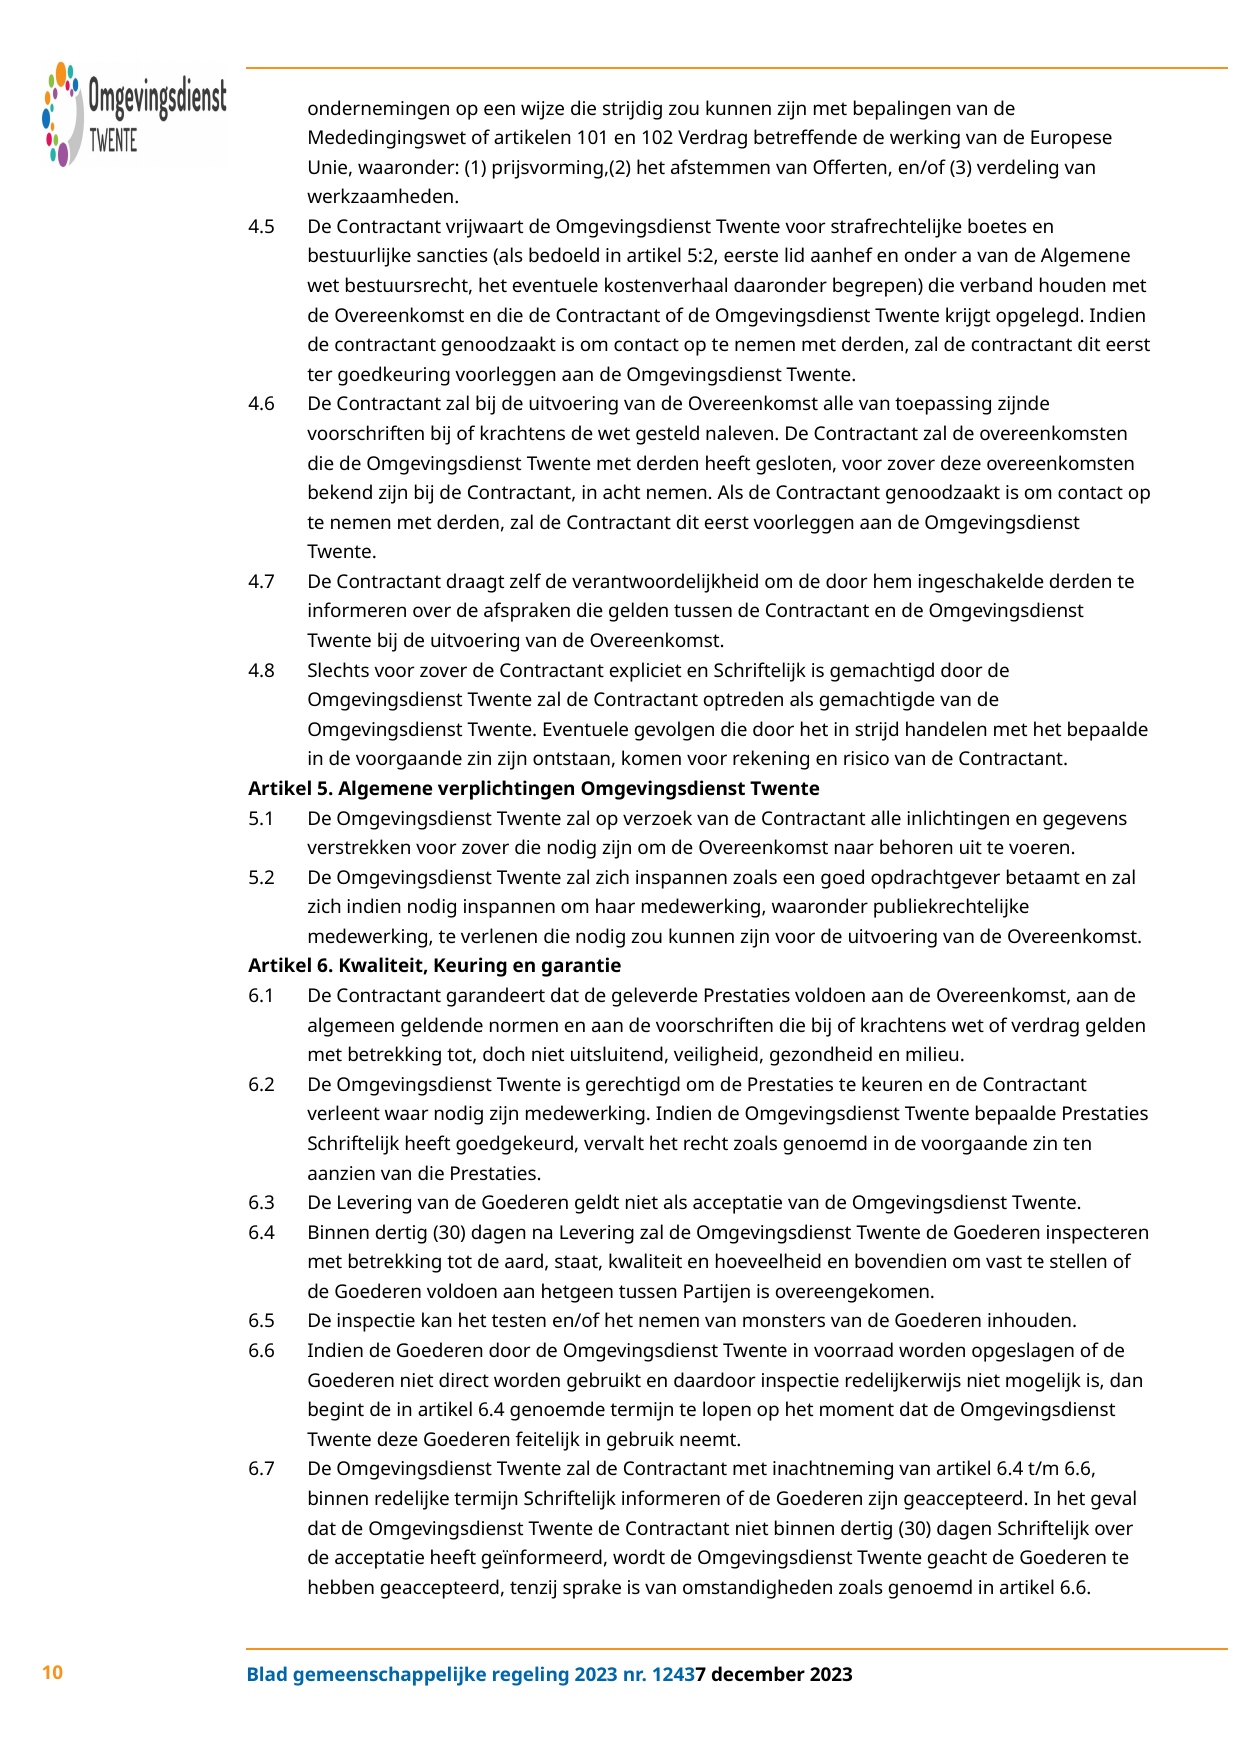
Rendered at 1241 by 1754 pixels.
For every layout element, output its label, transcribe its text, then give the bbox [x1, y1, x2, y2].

list De Omgevingsdienst Twente zal op verzoek van de Contractant alle inlichtingen en gegevens verstrekken voor zover die nodig zijn om de Overeenkomst naar behoren uit te voeren. [248, 805, 1152, 860]
list Indien de Goederen door de Omgevingsdienst Twente in voorraad worden opgeslagen of de Goederen niet direct worden gebruikt en daardoor inspectie redelijkerwijs niet mogelijk is, dan begint de in artikel 6.4 genoemde termijn te lopen op het moment dat de Omgevingsdienst Twente deze Goederen feitelijk in gebruik neemt. [248, 1337, 1152, 1452]
picture [41, 47, 231, 172]
list Binnen dertig (30) dagen na Levering zal de Omgevingsdienst Twente de Goederen inspecteren met betrekking tot de aard, staat, kwaliteit en hoeveelheid en bovendien om vast te stellen of de Goederen voldoen aan hetgeen tussen Partijen is overeengekomen. [248, 1219, 1152, 1304]
list ondernemingen op een wijze die strijdig zou kunnen zijn met bepalingen van de Mededingingswet of artikelen 101 en 102 Verdrag betreffende de werking van de Europese Unie, waaronder: (1) prijsvorming,(2) het afstemmen van Offerten, en/of (3) verdeling van werkzaamheden. [248, 95, 1152, 209]
list De Levering van de Goederen geldt niet als acceptatie van de Omgevingsdienst Twente. [248, 1189, 1152, 1215]
list Slechts voor zover de Contractant expliciet en Schriftelijk is gemachtigd door de Omgevingsdienst Twente zal de Contractant optreden als gemachtigde van de Omgevingsdienst Twente. Eventuele gevolgen die door het in strijd handelen met het bepaalde in de voorgaande zin zijn ontstaan, komen voor rekening en risico van de Contractant. [248, 657, 1152, 771]
list De Contractant draagt zelf de verantwoordelijkheid om de door hem ingeschakelde derden te informeren over de afspraken die gelden tussen de Contractant en de Omgevingsdienst Twente bij de uitvoering van de Overeenkomst. [248, 568, 1152, 653]
text Artikel 5. Algemene verplichtingen Omgevingsdienst Twente [248, 775, 1152, 801]
list De Contractant vrijwaart de Omgevingsdienst Twente voor strafrechtelijke boetes en bestuurlijke sancties (als bedoeld in artikel 5:2, eerste lid aanhef en onder a van de Algemene wet bestuursrecht, het eventuele kostenverhaal daaronder begrepen) die verband houden met de Overeenkomst en die de Contractant of de Omgevingsdienst Twente krijgt opgelegd. Indien de contractant genoodzaakt is om contact op te nemen met derden, zal de contractant dit eerst ter goedkeuring voorleggen aan de Omgevingsdienst Twente. [248, 213, 1152, 387]
list De Omgevingsdienst Twente is gerechtigd om de Prestaties te keuren en de Contractant verleent waar nodig zijn medewerking. Indien de Omgevingsdienst Twente bepaalde Prestaties Schriftelijk heeft goedgekeurd, vervalt het recht zoals genoemd in de voorgaande zin ten aanzien van die Prestaties. [248, 1071, 1152, 1186]
list De inspectie kan het testen en/of het nemen van monsters van de Goederen inhouden. [248, 1308, 1152, 1333]
list De Contractant garandeert dat de geleverde Prestaties voldoen aan de Overeenkomst, aan de algemeen geldende normen en aan de voorschriften die bij of krachtens wet of verdrag gelden met betrekking tot, doch niet uitsluitend, veiligheid, gezondheid en milieu. [248, 982, 1152, 1067]
list De Omgevingsdienst Twente zal de Contractant met inachtneming van artikel 6.4 t/m 6.6, binnen redelijke termijn Schriftelijk informeren of de Goederen zijn geaccepteerd. In het geval dat de Omgevingsdienst Twente de Contractant niet binnen dertig (30) dagen Schriftelijk over de acceptatie heeft geïnformeerd, wordt de Omgevingsdienst Twente geacht de Goederen te hebben geaccepteerd, tenzij sprake is van omstandigheden zoals genoemd in artikel 6.6. [248, 1456, 1152, 1600]
list De Contractant zal bij de uitvoering van de Overeenkomst alle van toepassing zijnde voorschriften bij of krachtens de wet gesteld naleven. De Contractant zal de overeenkomsten die de Omgevingsdienst Twente met derden heeft gesloten, voor zover deze overeenkomsten bekend zijn bij de Contractant, in acht nemen. Als de Contractant genoodzaakt is om contact op te nemen met derden, zal de Contractant dit eerst voorleggen aan de Omgevingsdienst Twente. [248, 391, 1152, 564]
text Artikel 6. Kwaliteit, Keuring en garantie [248, 953, 1152, 978]
list De Omgevingsdienst Twente zal zich inspannen zoals een goed opdrachtgever betaamt en zal zich indien nodig inspannen om haar medewerking, waaronder publiekrechtelijke medewerking, te verlenen die nodig zou kunnen zijn voor de uitvoering van de Overeenkomst. [248, 864, 1152, 949]
